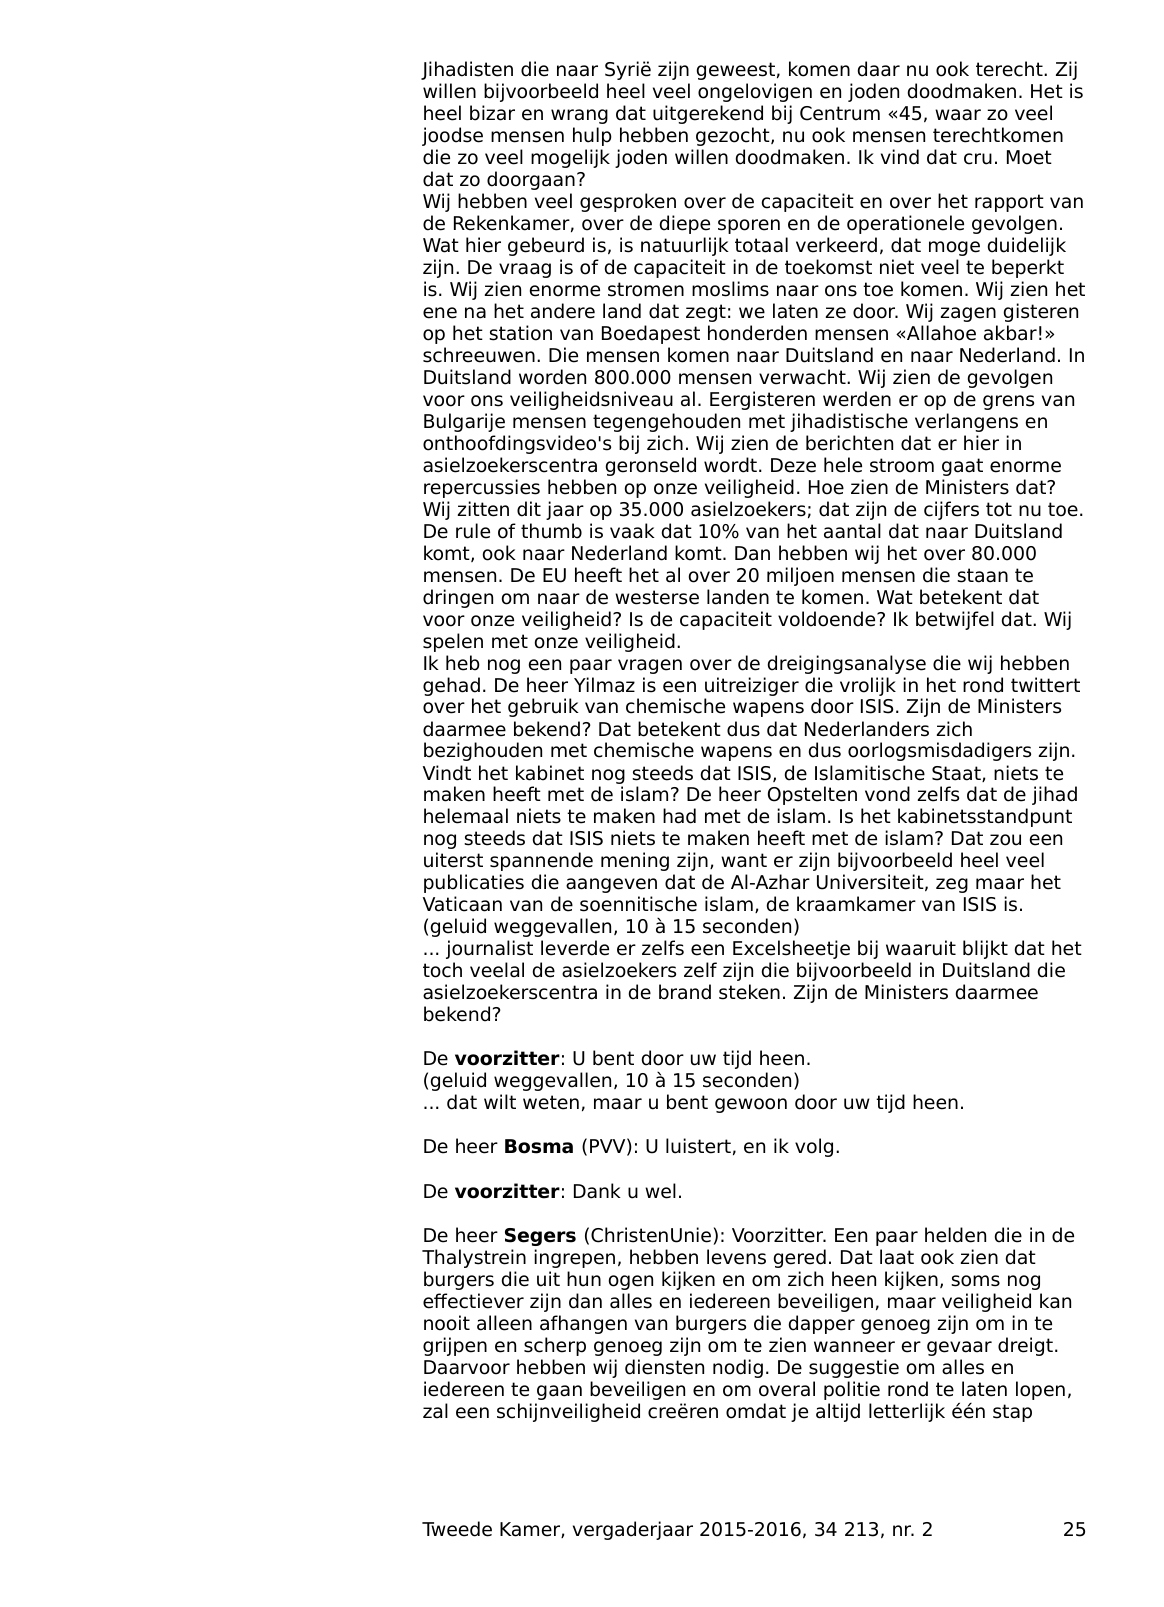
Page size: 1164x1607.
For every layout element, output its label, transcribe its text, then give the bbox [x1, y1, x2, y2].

text De voorzitter: U bent door uw tijd heen. [422, 1048, 1087, 1070]
text Ik heb nog een paar vragen over de dreigingsanalyse die wij hebben gehad. De heer Yilmaz is een uitreiziger die vrolijk in het rond twittert over het gebruik van chemische wapens door ISIS. Zijn de Ministers daarmee bekend? Dat betekent dus dat Nederlanders zich bezighouden met chemische wapens en dus oorlogsmisdadigers zijn. Vindt het kabinet nog steeds dat ISIS, de Islamitische Staat, niets te maken heeft met de islam? De heer Opstelten vond zelfs dat de jihad helemaal niets te maken had met de islam. Is het kabinetsstandpunt nog steeds dat ISIS niets te maken heeft met de islam? Dat zou een uiterst spannende mening zijn, want er zijn bijvoorbeeld heel veel publicaties die aangeven dat de Al-Azhar Universiteit, zeg maar het Vaticaan van de soennitische islam, de kraamkamer van ISIS is. [422, 652, 1087, 916]
text ... journalist leverde er zelfs een Excelsheetje bij waaruit blijkt dat het toch veelal de asielzoekers zelf zijn die bijvoorbeeld in Duitsland die asielzoekerscentra in de brand steken. Zijn de Ministers daarmee bekend? [422, 938, 1087, 1026]
text De voorzitter: Dank u wel. [422, 1181, 1087, 1203]
text De heer Bosma (PVV): U luistert, en ik volg. [422, 1136, 1087, 1158]
text Wij hebben veel gesproken over de capaciteit en over het rapport van de Rekenkamer, over de diepe sporen en de operationele gevolgen. Wat hier gebeurd is, is natuurlijk totaal verkeerd, dat moge duidelijk zijn. De vraag is of de capaciteit in de toekomst niet veel te beperkt is. Wij zien enorme stromen moslims naar ons toe komen. Wij zien het ene na het andere land dat zegt: we laten ze door. Wij zagen gisteren op het station van Boedapest honderden mensen «Allahoe akbar!» schreeuwen. Die mensen komen naar Duitsland en naar Nederland. In Duitsland worden 800.000 mensen verwacht. Wij zien de gevolgen voor ons veiligheidsniveau al. Eergisteren werden er op de grens van Bulgarije mensen tegengehouden met jihadistische verlangens en onthoofdingsvideo's bij zich. Wij zien de berichten dat er hier in asielzoekerscentra geronseld wordt. Deze hele stroom gaat enorme repercussies hebben op onze veiligheid. Hoe zien de Ministers dat? Wij zitten dit jaar op 35.000 asielzoekers; dat zijn de cijfers tot nu toe. De rule of thumb is vaak dat 10% van het aantal dat naar Duitsland komt, ook naar Nederland komt. Dan hebben wij het over 80.000 mensen. De EU heeft het al over 20 miljoen mensen die staan te dringen om naar de westerse landen te komen. Wat betekent dat voor onze veiligheid? Is de capaciteit voldoende? Ik betwijfel dat. Wij spelen met onze veiligheid. [422, 191, 1087, 652]
text ... dat wilt weten, maar u bent gewoon door uw tijd heen. [422, 1092, 1087, 1114]
text (geluid weggevallen, 10 à 15 seconden) [422, 1070, 1087, 1092]
text De heer Segers (ChristenUnie): Voorzitter. Een paar helden die in de Thalystrein ingrepen, hebben levens gered. Dat laat ook zien dat burgers die uit hun ogen kijken en om zich heen kijken, soms nog effectiever zijn dan alles en iedereen beveiligen, maar veiligheid kan nooit alleen afhangen van burgers die dapper genoeg zijn om in te grijpen en scherp genoeg zijn om te zien wanneer er gevaar dreigt. Daarvoor hebben wij diensten nodig. De suggestie om alles en iedereen te gaan beveiligen en om overal politie rond te laten lopen, zal een schijnveiligheid creëren omdat je altijd letterlijk één stap [422, 1225, 1087, 1423]
text Jihadisten die naar Syrië zijn geweest, komen daar nu ook terecht. Zij willen bijvoorbeeld heel veel ongelovigen en joden doodmaken. Het is heel bizar en wrang dat uitgerekend bij Centrum «45, waar zo veel joodse mensen hulp hebben gezocht, nu ook mensen terechtkomen die zo veel mogelijk joden willen doodmaken. Ik vind dat cru. Moet dat zo doorgaan? [422, 59, 1087, 191]
text (geluid weggevallen, 10 à 15 seconden) [422, 916, 1087, 938]
